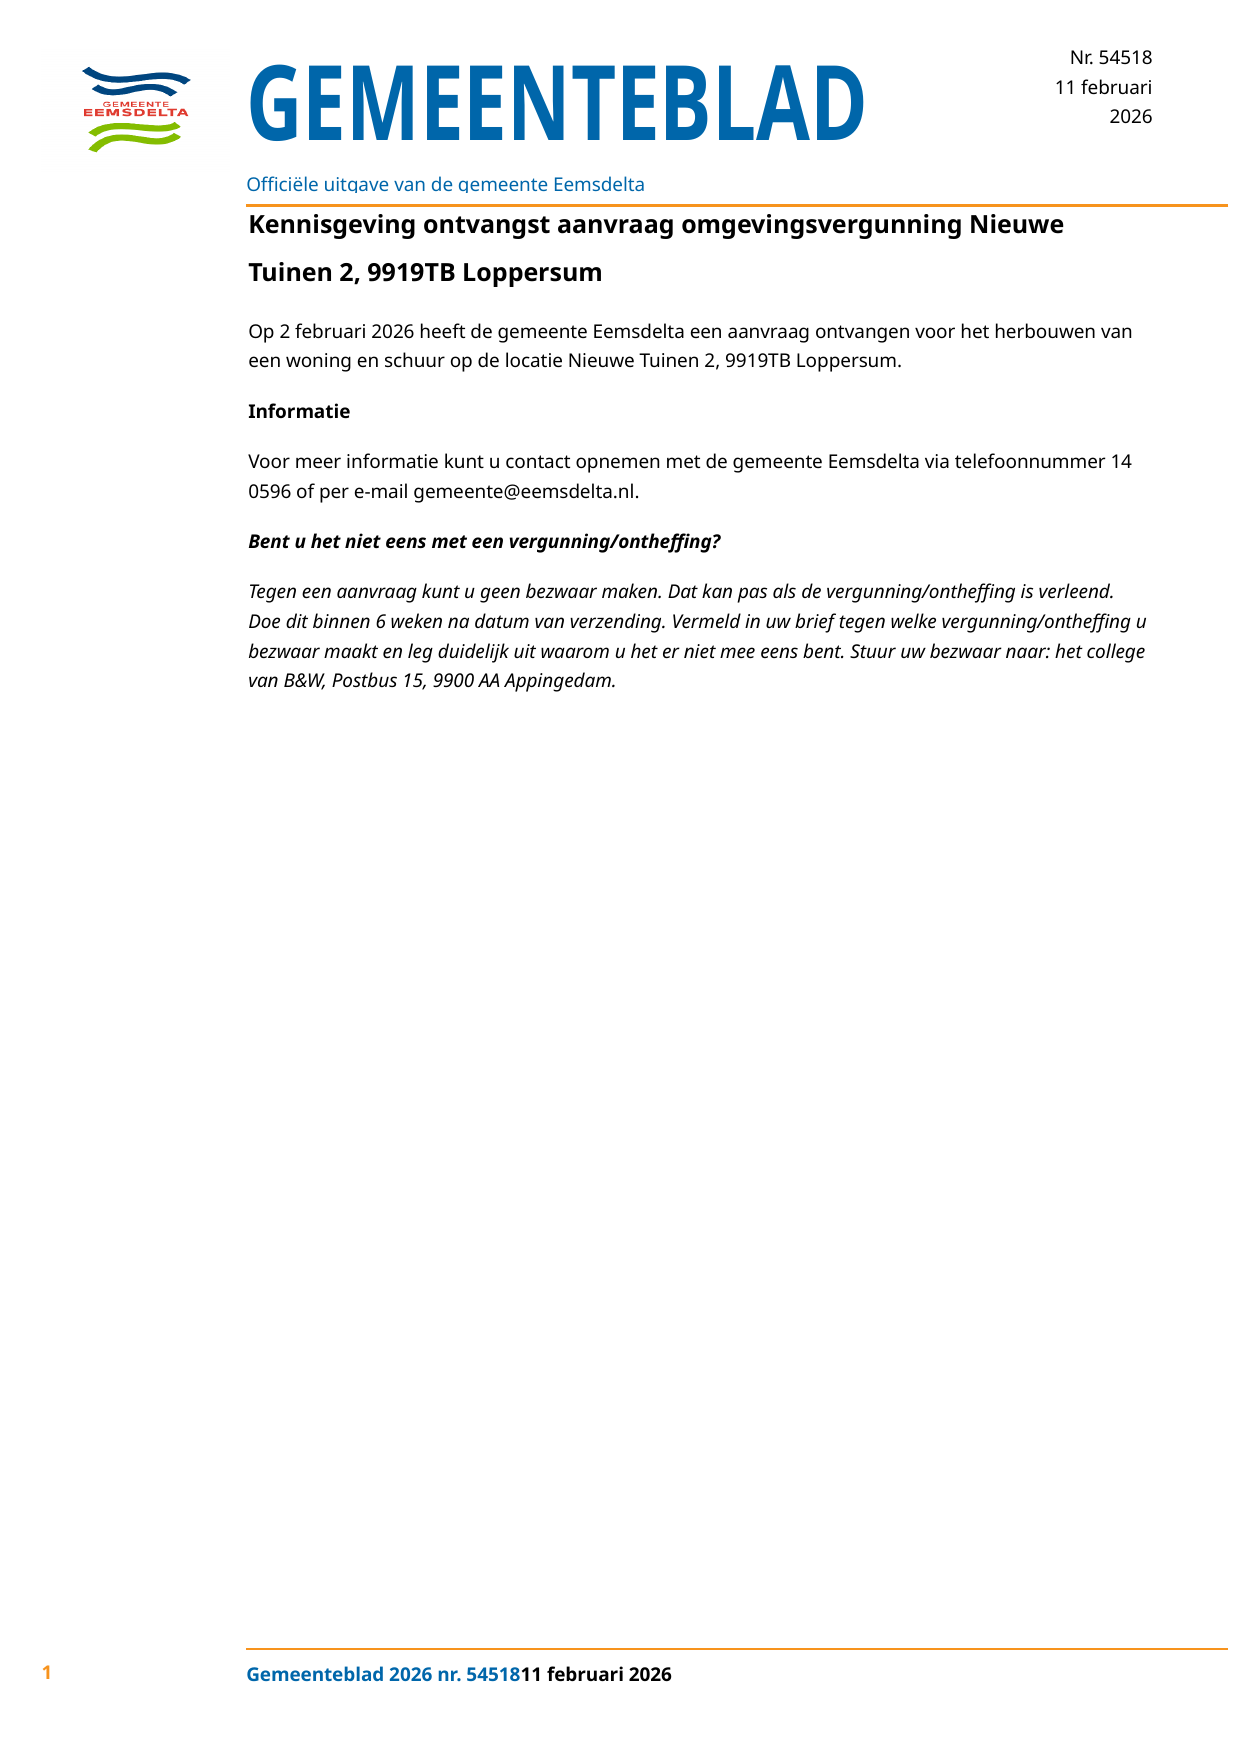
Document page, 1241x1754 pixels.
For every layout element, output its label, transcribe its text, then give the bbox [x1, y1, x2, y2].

text Tegen een aanvraag kunt u geen bezwaar maken. Dat kan pas als de vergunning/ontheffing is verleend. Doe dit binnen 6 weken na datum van verzending. Vermeld in uw brief tegen welke vergunning/ontheffing u bezwaar maakt en leg duidelijk uit waarom u het er niet mee eens bent. Stuur uw bezwaar naar: het college van B&W, Postbus 15, 9900 AA Appingedam. [248, 579, 1152, 693]
text Kennisgeving ontvangst aanvraag omgevingsvergunning Nieuwe Tuinen 2, 9919TB Loppersum [248, 207, 1152, 288]
text Op 2 februari 2026 heeft de gemeente Eemsdelta een aanvraag ontvangen voor het herbouwen van een woning en schuur op de locatie Nieuwe Tuinen 2, 9919TB Loppersum. [248, 318, 1152, 373]
text Bent u het niet eens met een vergunning/ontheffing? [248, 528, 1152, 554]
text Voor meer informatie kunt u contact opnemen met de gemeente Eemsdelta via telefoonnummer 14 0596 of per e-mail gemeente@eemsdelta.nl. [248, 448, 1152, 504]
picture [41, 47, 231, 172]
text Informatie [248, 398, 1152, 424]
